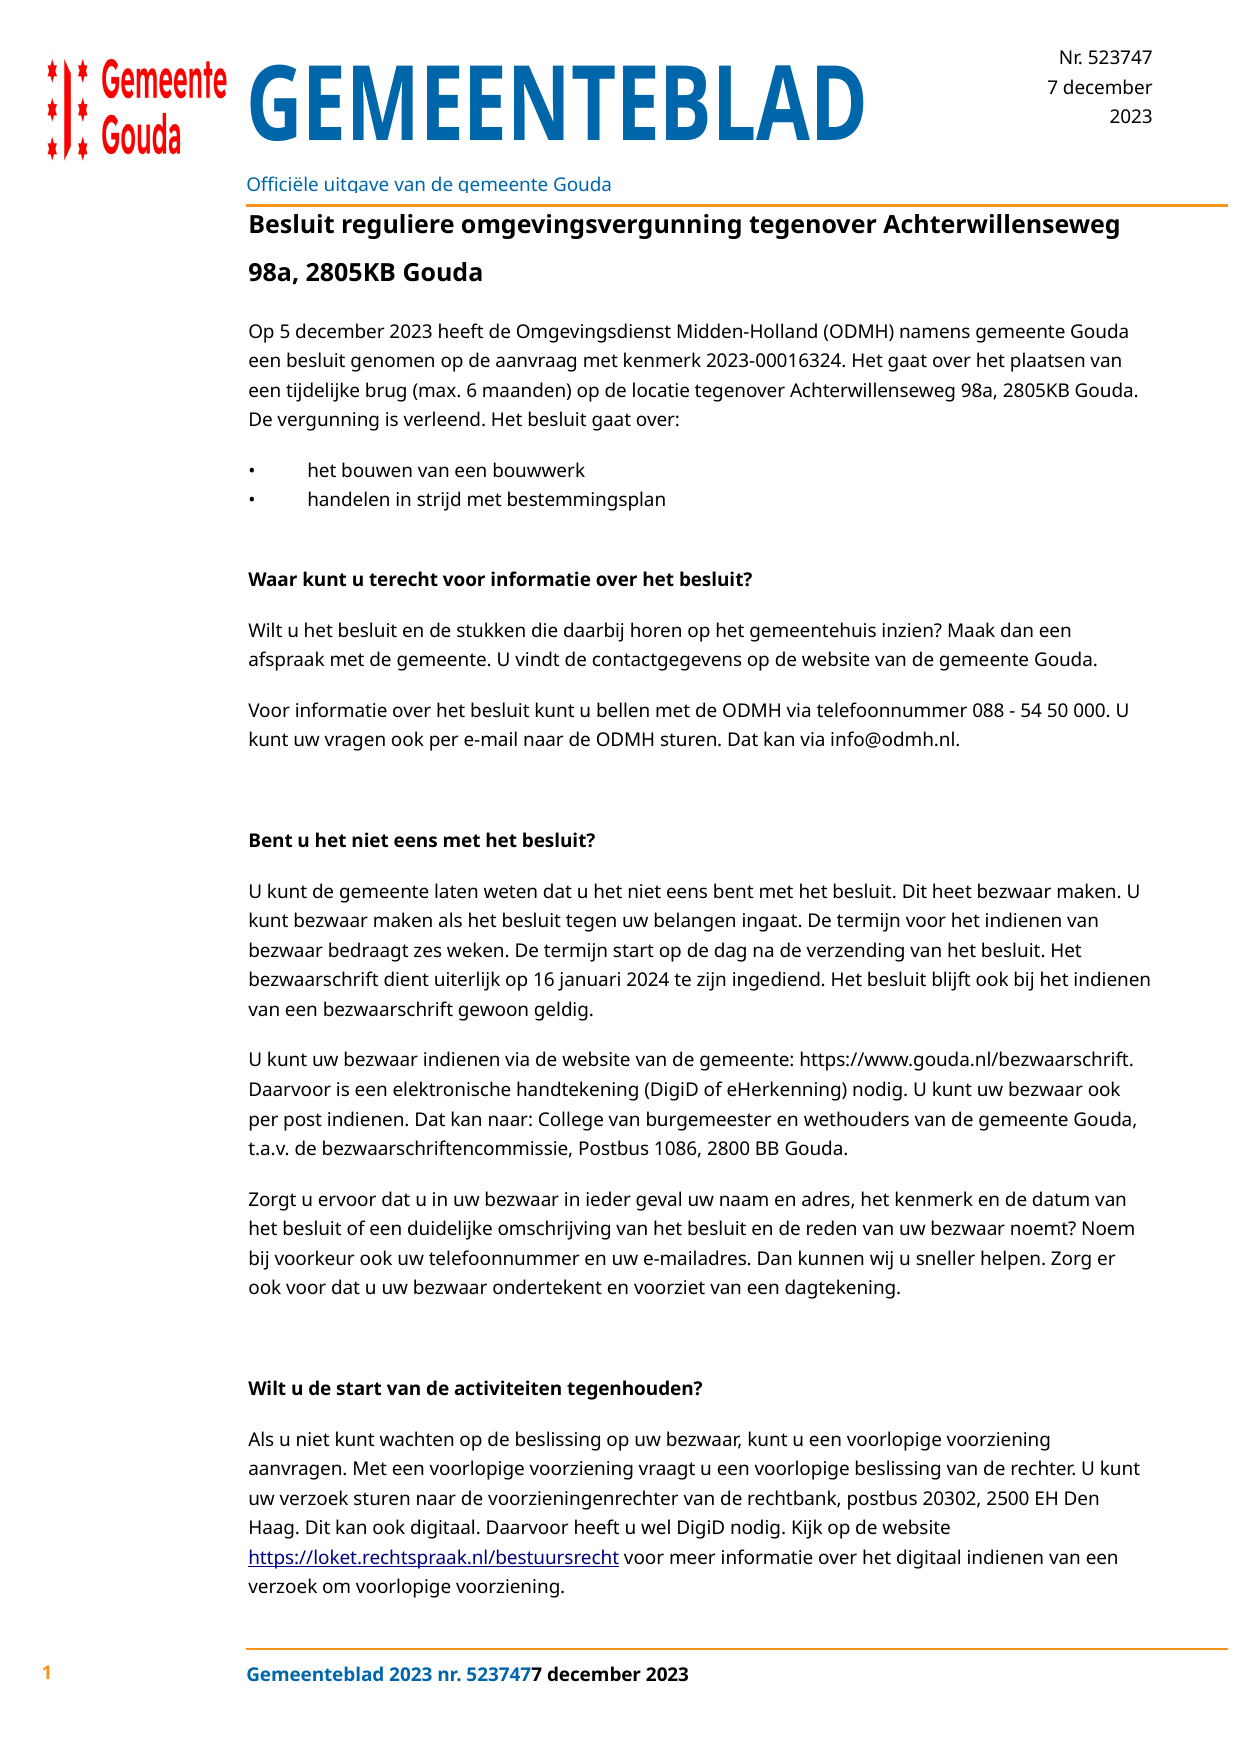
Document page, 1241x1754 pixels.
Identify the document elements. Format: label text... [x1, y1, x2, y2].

text U kunt uw bezwaar indienen via de website van de gemeente: https://www.gouda.nl/bezwaarschrift. Daarvoor is een elektronische handtekening (DigiD of eHerkenning) nodig. U kunt uw bezwaar ook per post indienen. Dat kan naar: College van burgemeester en wethouders van de gemeente Gouda, t.a.v. de bezwaarschriftencommissie, Postbus 1086, 2800 BB Gouda. [248, 1047, 1152, 1161]
text Op 5 december 2023 heeft de Omgevingsdienst Midden-Holland (ODMH) namens gemeente Gouda een besluit genomen op de aanvraag met kenmerk 2023-00016324. Het gaat over het plaatsen van een tijdelijke brug (max. 6 maanden) op de locatie tegenover Achterwillenseweg 98a, 2805KB Gouda. De vergunning is verleend. Het besluit gaat over: [248, 318, 1152, 432]
list handelen in strijd met bestemmingsplan [248, 487, 1152, 512]
text Bent u het niet eens met het besluit? [248, 827, 1152, 853]
list het bouwen van een bouwwerk [248, 457, 1152, 483]
picture [41, 47, 231, 172]
text Als u niet kunt wachten op de beslissing op uw bezwaar, kunt u een voorlopige voorziening aanvragen. Met een voorlopige voorziening vraagt u een voorlopige beslissing van de rechter. U kunt uw verzoek sturen naar de voorzieningenrechter van de rechtbank, postbus 20302, 2500 EH Den Haag. Dit kan ook digitaal. Daarvoor heeft u wel DigiD nodig. Kijk op de website https://loket.rechtspraak.nl/bestuursrecht voor meer informatie over het digitaal indienen van een verzoek om voorlopige voorziening. [248, 1426, 1152, 1599]
text Voor informatie over het besluit kunt u bellen met de ODMH via telefoonnummer 088 - 54 50 000. U kunt uw vragen ook per e-mail naar de ODMH sturen. Dat kan via info@odmh.nl. [248, 697, 1152, 752]
text Wilt u het besluit en de stukken die daarbij horen op het gemeentehuis inzien? Maak dan een afspraak met de gemeente. U vindt de contactgegevens op de website van de gemeente Gouda. [248, 617, 1152, 672]
text Wilt u de start van de activiteiten tegenhouden? [248, 1375, 1152, 1401]
text Waar kunt u terecht voor informatie over het besluit? [248, 567, 1152, 592]
text U kunt de gemeente laten weten dat u het niet eens bent met het besluit. Dit heet bezwaar maken. U kunt bezwaar maken als het besluit tegen uw belangen ingaat. De termijn voor het indienen van bezwaar bedraagt zes weken. De termijn start op de dag na de verzending van het besluit. Het bezwaarschrift dient uiterlijk op 16 januari 2024 te zijn ingediend. Het besluit blijft ook bij het indienen van een bezwaarschrift gewoon geldig. [248, 878, 1152, 1022]
text Zorgt u ervoor dat u in uw bezwaar in ieder geval uw naam en adres, het kenmerk en de datum van het besluit of een duidelijke omschrijving van het besluit en de reden van uw bezwaar noemt? Noem bij voorkeur ook uw telefoonnummer en uw e-mailadres. Dan kunnen wij u sneller helpen. Zorg er ook voor dat u uw bezwaar ondertekent en voorziet van een dagtekening. [248, 1186, 1152, 1300]
text Besluit reguliere omgevingsvergunning tegenover Achterwillenseweg 98a, 2805KB Gouda [248, 207, 1152, 288]
